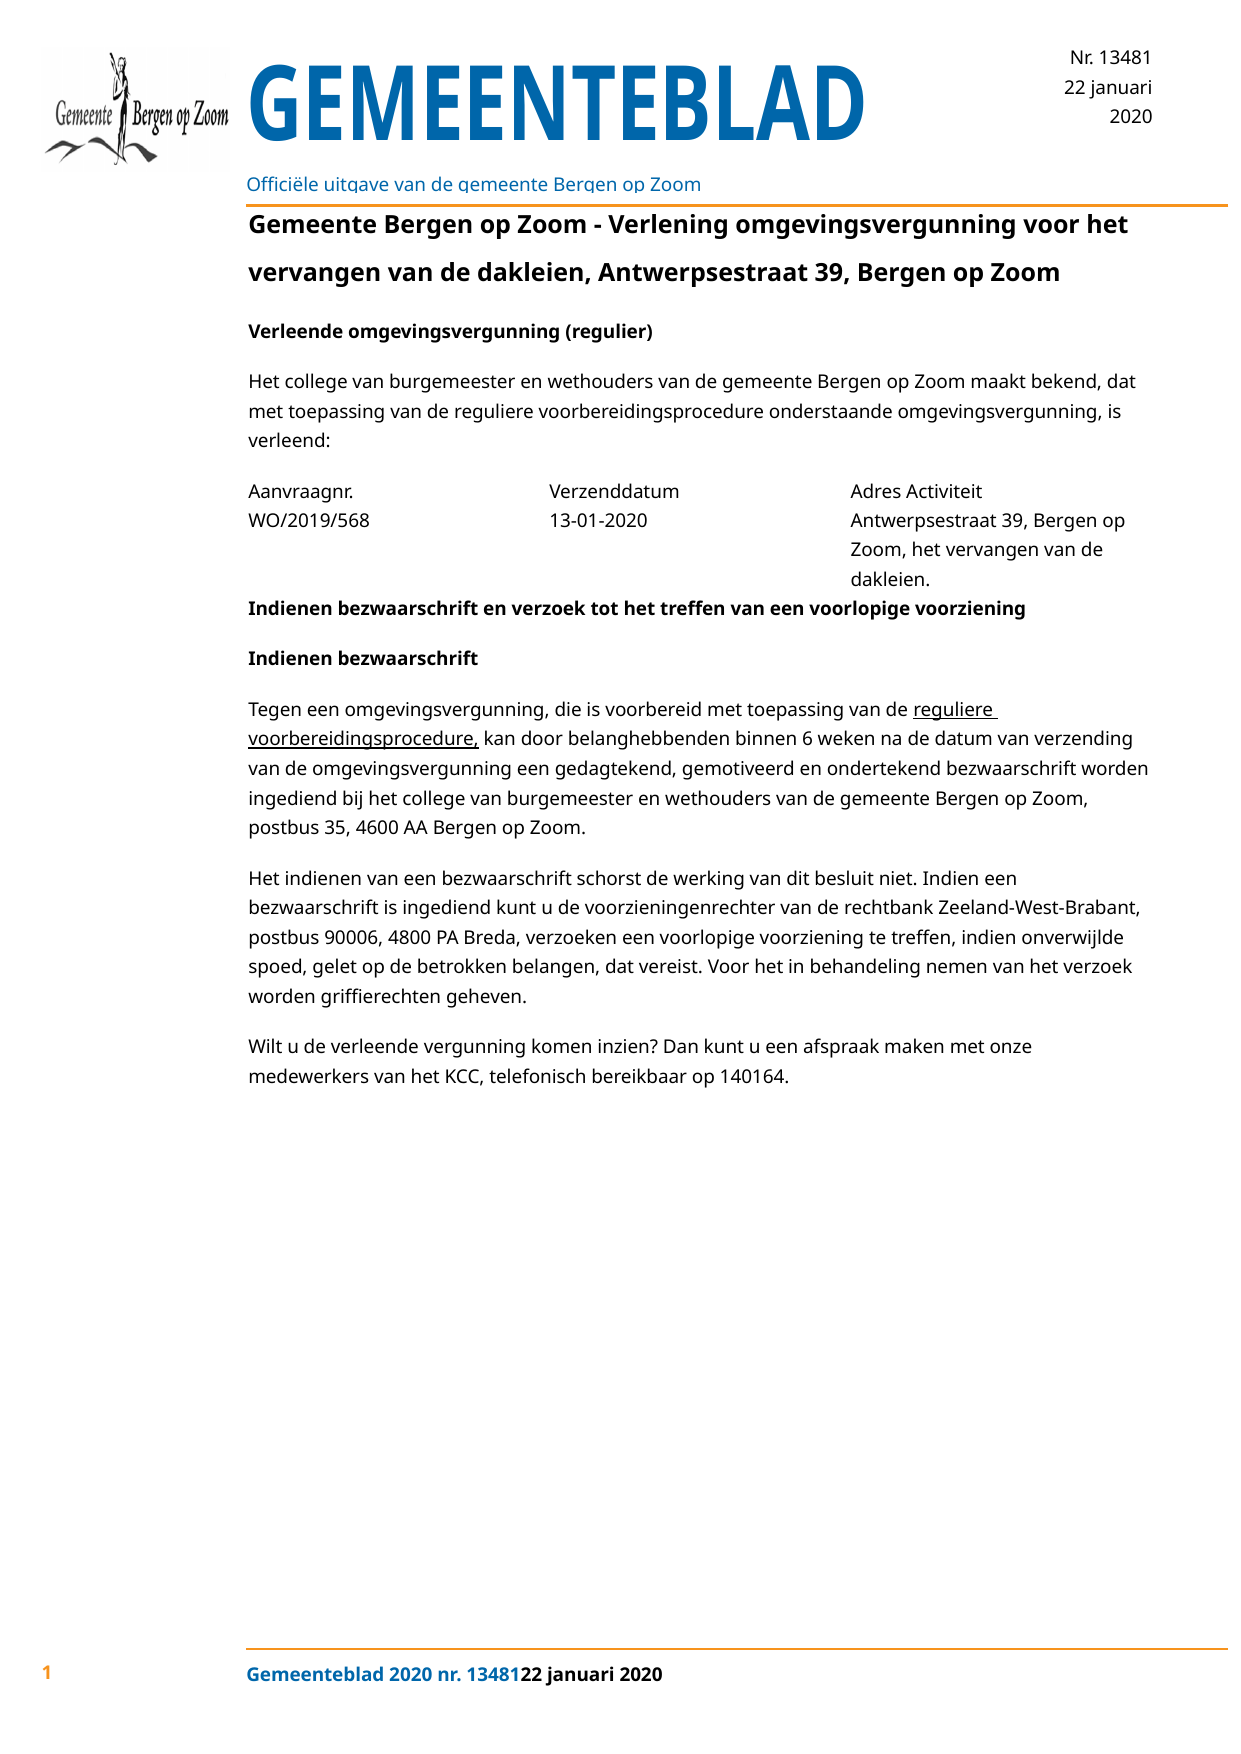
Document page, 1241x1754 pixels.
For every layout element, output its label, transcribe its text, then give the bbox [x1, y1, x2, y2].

text Verleende omgevingsvergunning (regulier) [248, 318, 1152, 344]
text Indienen bezwaarschrift en verzoek tot het treffen van een voorlopige voorziening [248, 595, 1152, 621]
text Het indienen van een bezwaarschrift schorst de werking van dit besluit niet. Indien een bezwaarschrift is ingediend kunt u de voorzieningenrechter van de rechtbank Zeeland-West-Brabant, postbus 90006, 4800 PA Breda, verzoeken een voorlopige voorziening te treffen, indien onverwijlde spoed, gelet op de betrokken belangen, dat vereist. Voor het in behandeling nemen van het verzoek worden griffierechten geheven. [248, 865, 1152, 1009]
table_header Antwerpsestraat 39, Bergen op Zoom, het vervangen van de dakleien. [850, 507, 1152, 592]
text Gemeente Bergen op Zoom - Verlening omgevingsvergunning voor het vervangen van de dakleien, Antwerpsestraat 39, Bergen op Zoom [248, 207, 1152, 288]
table_header Adres Activiteit [850, 478, 1152, 504]
table_header 13-01-2020 [549, 507, 850, 592]
table_header WO/2019/568 [248, 507, 549, 592]
table_header Verzenddatum [549, 478, 850, 504]
text Indienen bezwaarschrift [248, 646, 1152, 671]
table_header Aanvraagnr. [248, 478, 549, 504]
text Het college van burgemeester en wethouders van de gemeente Bergen op Zoom maakt bekend, dat met toepassing van de reguliere voorbereidingsprocedure onderstaande omgevingsvergunning, is verleend: [248, 368, 1152, 453]
picture [41, 47, 231, 172]
text Tegen een omgevingsvergunning, die is voorbereid met toepassing van de reguliere voorbereidingsprocedure, kan door belanghebbenden binnen 6 weken na de datum van verzending van de omgevingsvergunning een gedagtekend, gemotiveerd en ondertekend bezwaarschrift worden ingediend bij het college van burgemeester en wethouders van de gemeente Bergen op Zoom, postbus 35, 4600 AA Bergen op Zoom. [248, 696, 1152, 840]
text Wilt u de verleende vergunning komen inzien? Dan kunt u een afspraak maken met onze medewerkers van het KCC, telefonisch bereikbaar op 140164. [248, 1033, 1152, 1089]
